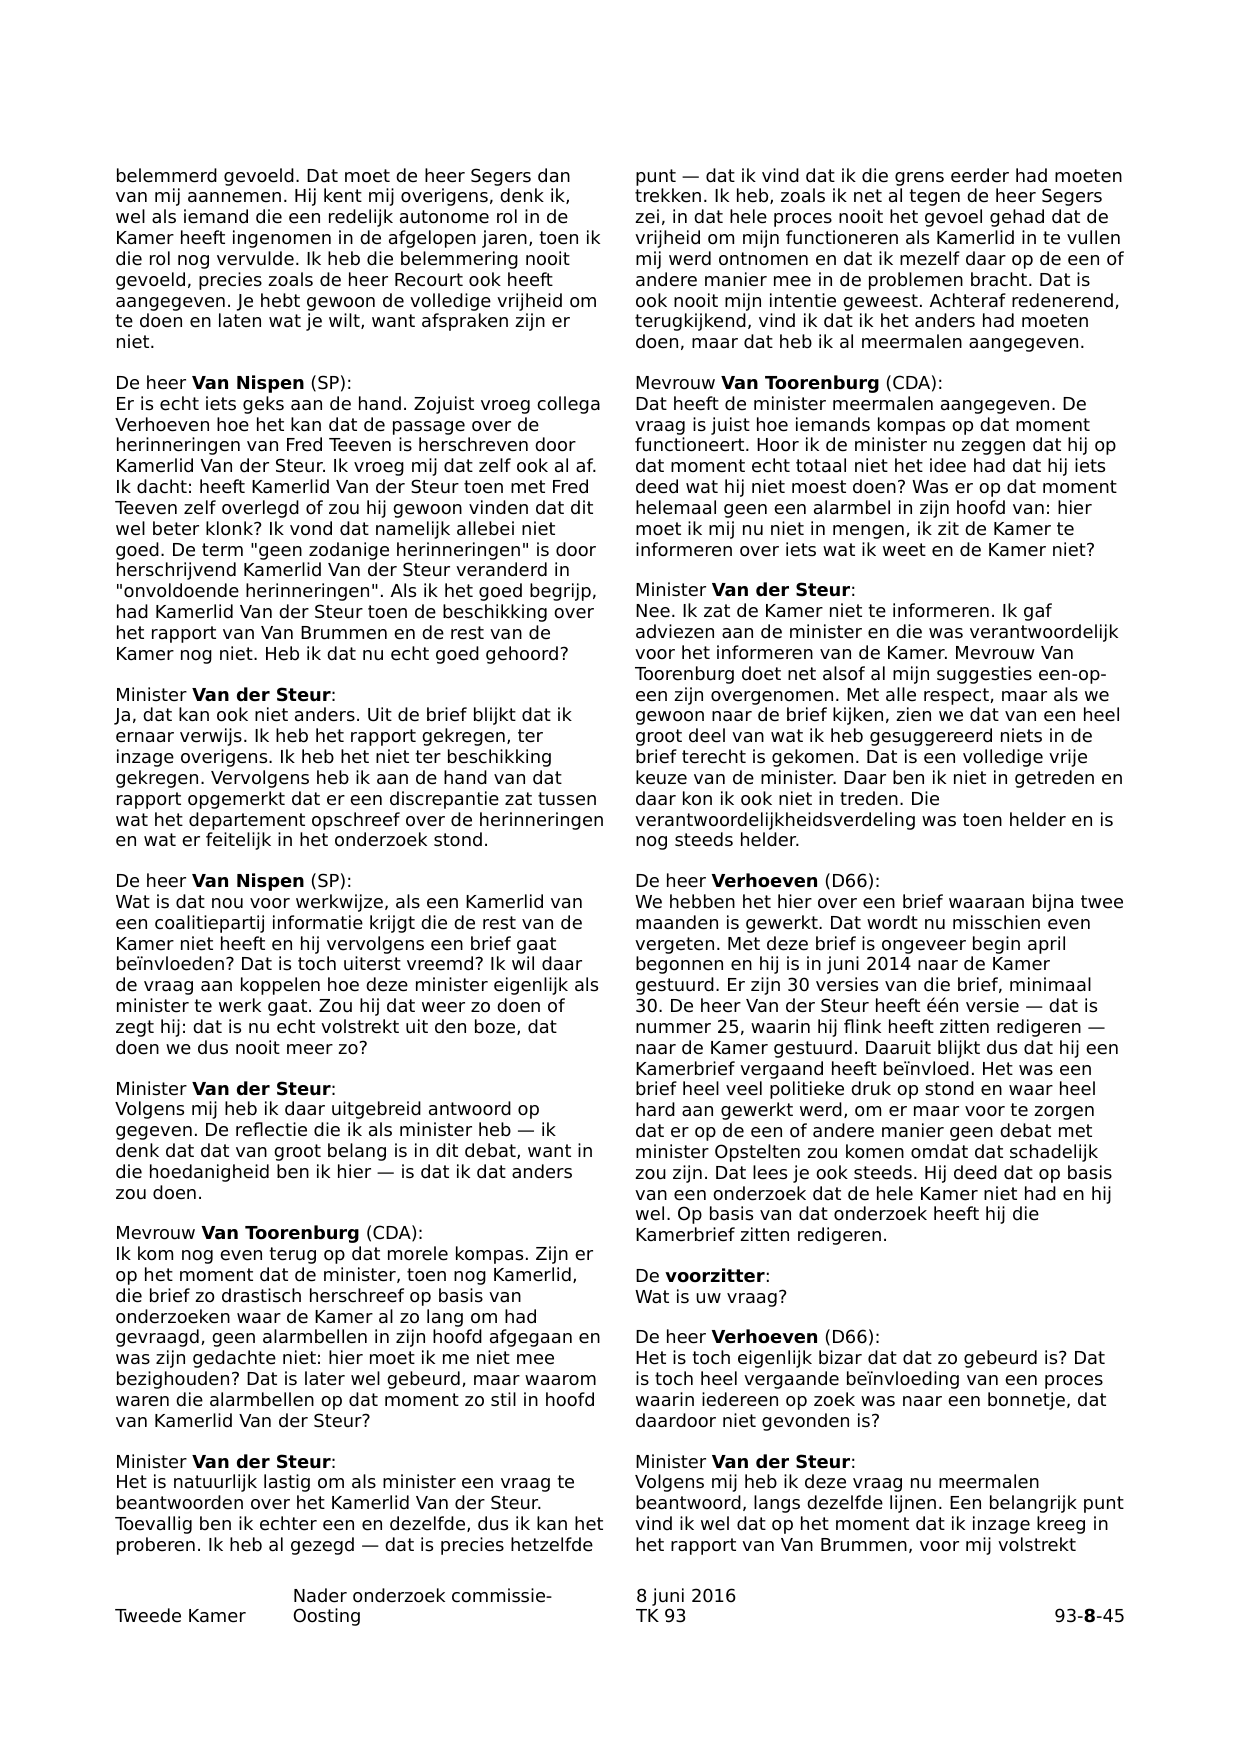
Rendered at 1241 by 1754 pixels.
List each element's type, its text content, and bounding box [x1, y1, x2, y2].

text Er is echt iets geks aan de hand. Zojuist vroeg collega Verhoeven hoe het kan dat de passage over de herinneringen van Fred Teeven is herschreven door Kamerlid Van der Steur. Ik vroeg mij dat zelf ook al af. Ik dacht: heeft Kamerlid Van der Steur toen met Fred Teeven zelf overlegd of zou hij gewoon vinden dat dit wel beter klonk? Ik vond dat namelijk allebei niet goed. De term "geen zodanige herinneringen" is door herschrijvend Kamerlid Van der Steur veranderd in "onvoldoende herinneringen". Als ik het goed begrijp, had Kamerlid Van der Steur toen de beschikking over het rapport van Van Brummen en de rest van de Kamer nog niet. Heb ik dat nu echt goed gehoord? [115, 393, 605, 664]
text Mevrouw Van Toorenburg (CDA): [115, 1223, 605, 1244]
text punt — dat ik vind dat ik die grens eerder had moeten trekken. Ik heb, zoals ik net al tegen de heer Segers zei, in dat hele proces nooit het gevoel gehad dat de vrijheid om mijn functioneren als Kamerlid in te vullen mij werd ontnomen en dat ik mezelf daar op de een of andere manier mee in de problemen bracht. Dat is ook nooit mijn intentie geweest. Achteraf redenerend, terugkijkend, vind ik dat ik het anders had moeten doen, maar dat heb ik al meermalen aangegeven. [635, 165, 1125, 353]
text Minister Van der Steur: [635, 580, 1125, 601]
text Wat is uw vraag? [635, 1287, 1125, 1307]
text De heer Van Nispen (SP): [115, 373, 605, 393]
text De voorzitter: [635, 1266, 1125, 1287]
text Minister Van der Steur: [115, 1078, 605, 1099]
text De heer Verhoeven (D66): [635, 1327, 1125, 1348]
text Ik kom nog even terug op dat morele kompas. Zijn er op het moment dat de minister, toen nog Kamerlid, die brief zo drastisch herschreef op basis van onderzoeken waar de Kamer al zo lang om had gevraagd, geen alarmbellen in zijn hoofd afgegaan en was zijn gedachte niet: hier moet ik me niet mee bezighouden? Dat is later wel gebeurd, maar waarom waren die alarmbellen op dat moment zo stil in hoofd van Kamerlid Van der Steur? [115, 1244, 605, 1431]
text Mevrouw Van Toorenburg (CDA): [635, 373, 1125, 393]
text Het is toch eigenlijk bizar dat dat zo gebeurd is? Dat is toch heel vergaande beïnvloeding van een proces waarin iedereen op zoek was naar een bonnetje, dat daardoor niet gevonden is? [635, 1348, 1125, 1431]
text belemmerd gevoeld. Dat moet de heer Segers dan van mij aannemen. Hij kent mij overigens, denk ik, wel als iemand die een redelijk autonome rol in de Kamer heeft ingenomen in de afgelopen jaren, toen ik die rol nog vervulde. Ik heb die belemmering nooit gevoeld, precies zoals de heer Recourt ook heeft aangegeven. Je hebt gewoon de volledige vrijheid om te doen en laten wat je wilt, want afspraken zijn er niet. [115, 165, 605, 353]
text Volgens mij heb ik daar uitgebreid antwoord op gegeven. De reflectie die ik als minister heb — ik denk dat dat van groot belang is in dit debat, want in die hoedanigheid ben ik hier — is dat ik dat anders zou doen. [115, 1099, 605, 1203]
text Het is natuurlijk lastig om als minister een vraag te beantwoorden over het Kamerlid Van der Steur. Toevallig ben ik echter een en dezelfde, dus ik kan het proberen. Ik heb al gezegd — dat is precies hetzelfde [115, 1472, 605, 1556]
text Nee. Ik zat de Kamer niet te informeren. Ik gaf adviezen aan de minister en die was verantwoordelijk voor het informeren van de Kamer. Mevrouw Van Toorenburg doet net alsof al mijn suggesties een-op-een zijn overgenomen. Met alle respect, maar als we gewoon naar de brief kijken, zien we dat van een heel groot deel van wat ik heb gesuggereerd niets in de brief terecht is gekomen. Dat is een volledige vrije keuze van de minister. Daar ben ik niet in getreden en daar kon ik ook niet in treden. Die verantwoordelijkheidsverdeling was toen helder en is nog steeds helder. [635, 601, 1125, 851]
text Volgens mij heb ik deze vraag nu meermalen beantwoord, langs dezelfde lijnen. Een belangrijk punt vind ik wel dat op het moment dat ik inzage kreeg in het rapport van Van Brummen, voor mij volstrekt [635, 1472, 1125, 1556]
text We hebben het hier over een brief waaraan bijna twee maanden is gewerkt. Dat wordt nu misschien even vergeten. Met deze brief is ongeveer begin april begonnen en hij is in juni 2014 naar de Kamer gestuurd. Er zijn 30 versies van die brief, minimaal 30. De heer Van der Steur heeft één versie — dat is nummer 25, waarin hij flink heeft zitten redigeren — naar de Kamer gestuurd. Daaruit blijkt dus dat hij een Kamerbrief vergaand heeft beïnvloed. Het was een brief heel veel politieke druk op stond en waar heel hard aan gewerkt werd, om er maar voor te zorgen dat er op de een of andere manier geen debat met minister Opstelten zou komen omdat dat schadelijk zou zijn. Dat lees je ook steeds. Hij deed dat op basis van een onderzoek dat de hele Kamer niet had en hij wel. Op basis van dat onderzoek heeft hij die Kamerbrief zitten redigeren. [635, 892, 1125, 1246]
text Ja, dat kan ook niet anders. Uit de brief blijkt dat ik ernaar verwijs. Ik heb het rapport gekregen, ter inzage overigens. Ik heb het niet ter beschikking gekregen. Vervolgens heb ik aan de hand van dat rapport opgemerkt dat er een discrepantie zat tussen wat het departement opschreef over de herinneringen en wat er feitelijk in het onderzoek stond. [115, 705, 605, 851]
text Minister Van der Steur: [635, 1451, 1125, 1472]
text Minister Van der Steur: [115, 1451, 605, 1472]
text Wat is dat nou voor werkwijze, als een Kamerlid van een coalitiepartij informatie krijgt die de rest van de Kamer niet heeft en hij vervolgens een brief gaat beïnvloeden? Dat is toch uiterst vreemd? Ik wil daar de vraag aan koppelen hoe deze minister eigenlijk als minister te werk gaat. Zou hij dat weer zo doen of zegt hij: dat is nu echt volstrekt uit den boze, dat doen we dus nooit meer zo? [115, 892, 605, 1058]
text De heer Verhoeven (D66): [635, 871, 1125, 892]
text Dat heeft de minister meermalen aangegeven. De vraag is juist hoe iemands kompas op dat moment functioneert. Hoor ik de minister nu zeggen dat hij op dat moment echt totaal niet het idee had dat hij iets deed wat hij niet moest doen? Was er op dat moment helemaal geen een alarmbel in zijn hoofd van: hier moet ik mij nu niet in mengen, ik zit de Kamer te informeren over iets wat ik weet en de Kamer niet? [635, 393, 1125, 560]
text De heer Van Nispen (SP): [115, 871, 605, 892]
text Minister Van der Steur: [115, 684, 605, 705]
